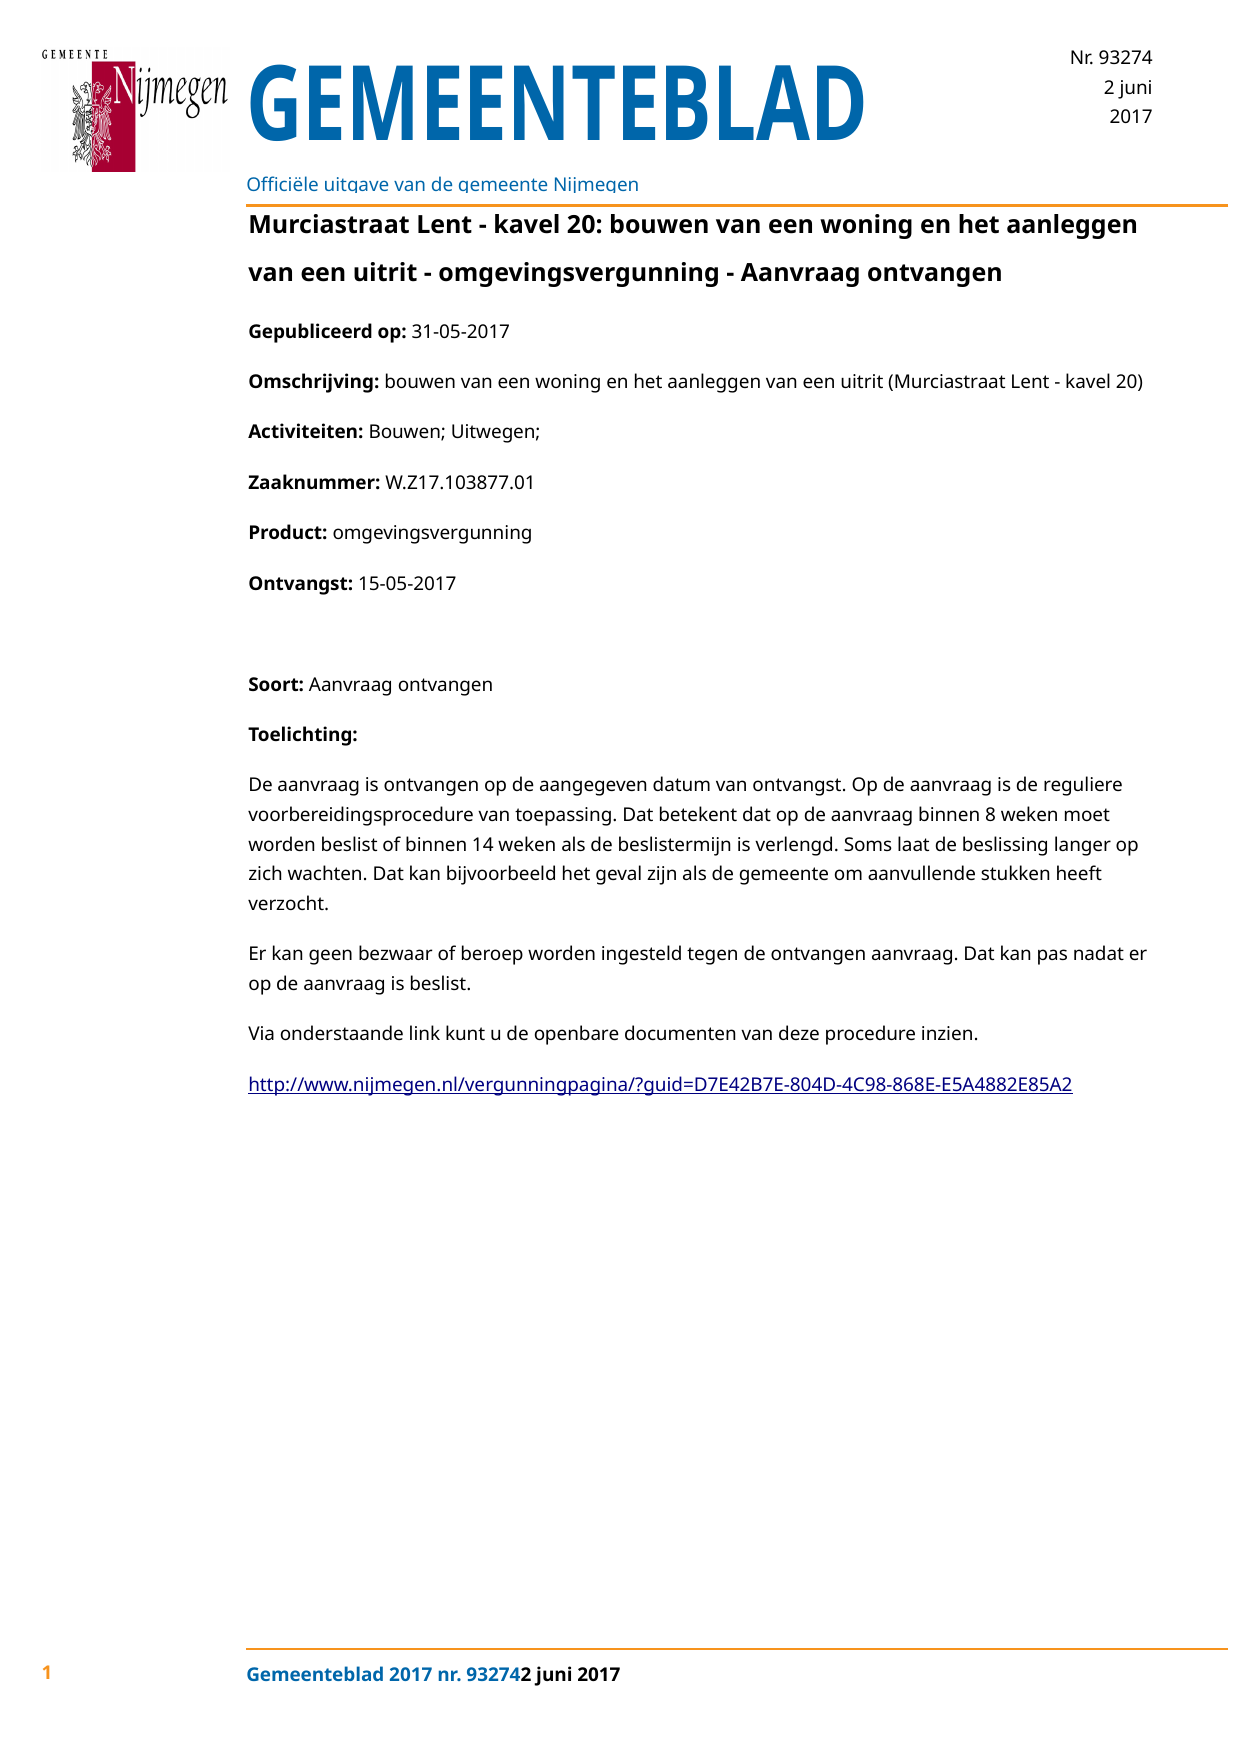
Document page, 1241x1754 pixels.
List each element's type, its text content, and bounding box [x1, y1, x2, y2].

text Omschrijving: bouwen van een woning en het aanleggen van een uitrit (Murciastraat Lent - kavel 20) [248, 368, 1152, 394]
text Gepubliceerd op: 31-05-2017 [248, 318, 1152, 344]
text Toelichting: [248, 721, 1152, 747]
text Er kan geen bezwaar of beroep worden ingesteld tegen de ontvangen aanvraag. Dat kan pas nadat er op de aanvraag is beslist. [248, 940, 1152, 996]
text Zaaknummer: W.Z17.103877.01 [248, 469, 1152, 495]
text Soort: Aanvraag ontvangen [248, 671, 1152, 697]
picture [41, 47, 231, 172]
text Via onderstaande link kunt u de openbare documenten van deze procedure inzien. [248, 1020, 1152, 1046]
text Product: omgevingsvergunning [248, 519, 1152, 545]
text Murciastraat Lent - kavel 20: bouwen van een woning en het aanleggen van een uitrit - omgevingsvergunning - Aanvraag ontvangen [248, 207, 1152, 288]
text Activiteiten: Bouwen; Uitwegen; [248, 419, 1152, 444]
text De aanvraag is ontvangen op de aangegeven datum van ontvangst. Op de aanvraag is de reguliere voorbereidingsprocedure van toepassing. Dat betekent dat op de aanvraag binnen 8 weken moet worden beslist of binnen 14 weken als de beslistermijn is verlengd. Soms laat de beslissing langer op zich wachten. Dat kan bijvoorbeeld het geval zijn als de gemeente om aanvullende stukken heeft verzocht. [248, 772, 1152, 916]
text Ontvangst: 15-05-2017 [248, 570, 1152, 596]
text http://www.nijmegen.nl/vergunningpagina/?guid=D7E42B7E-804D-4C98-868E-E5A4882E85A2 [248, 1071, 1152, 1097]
